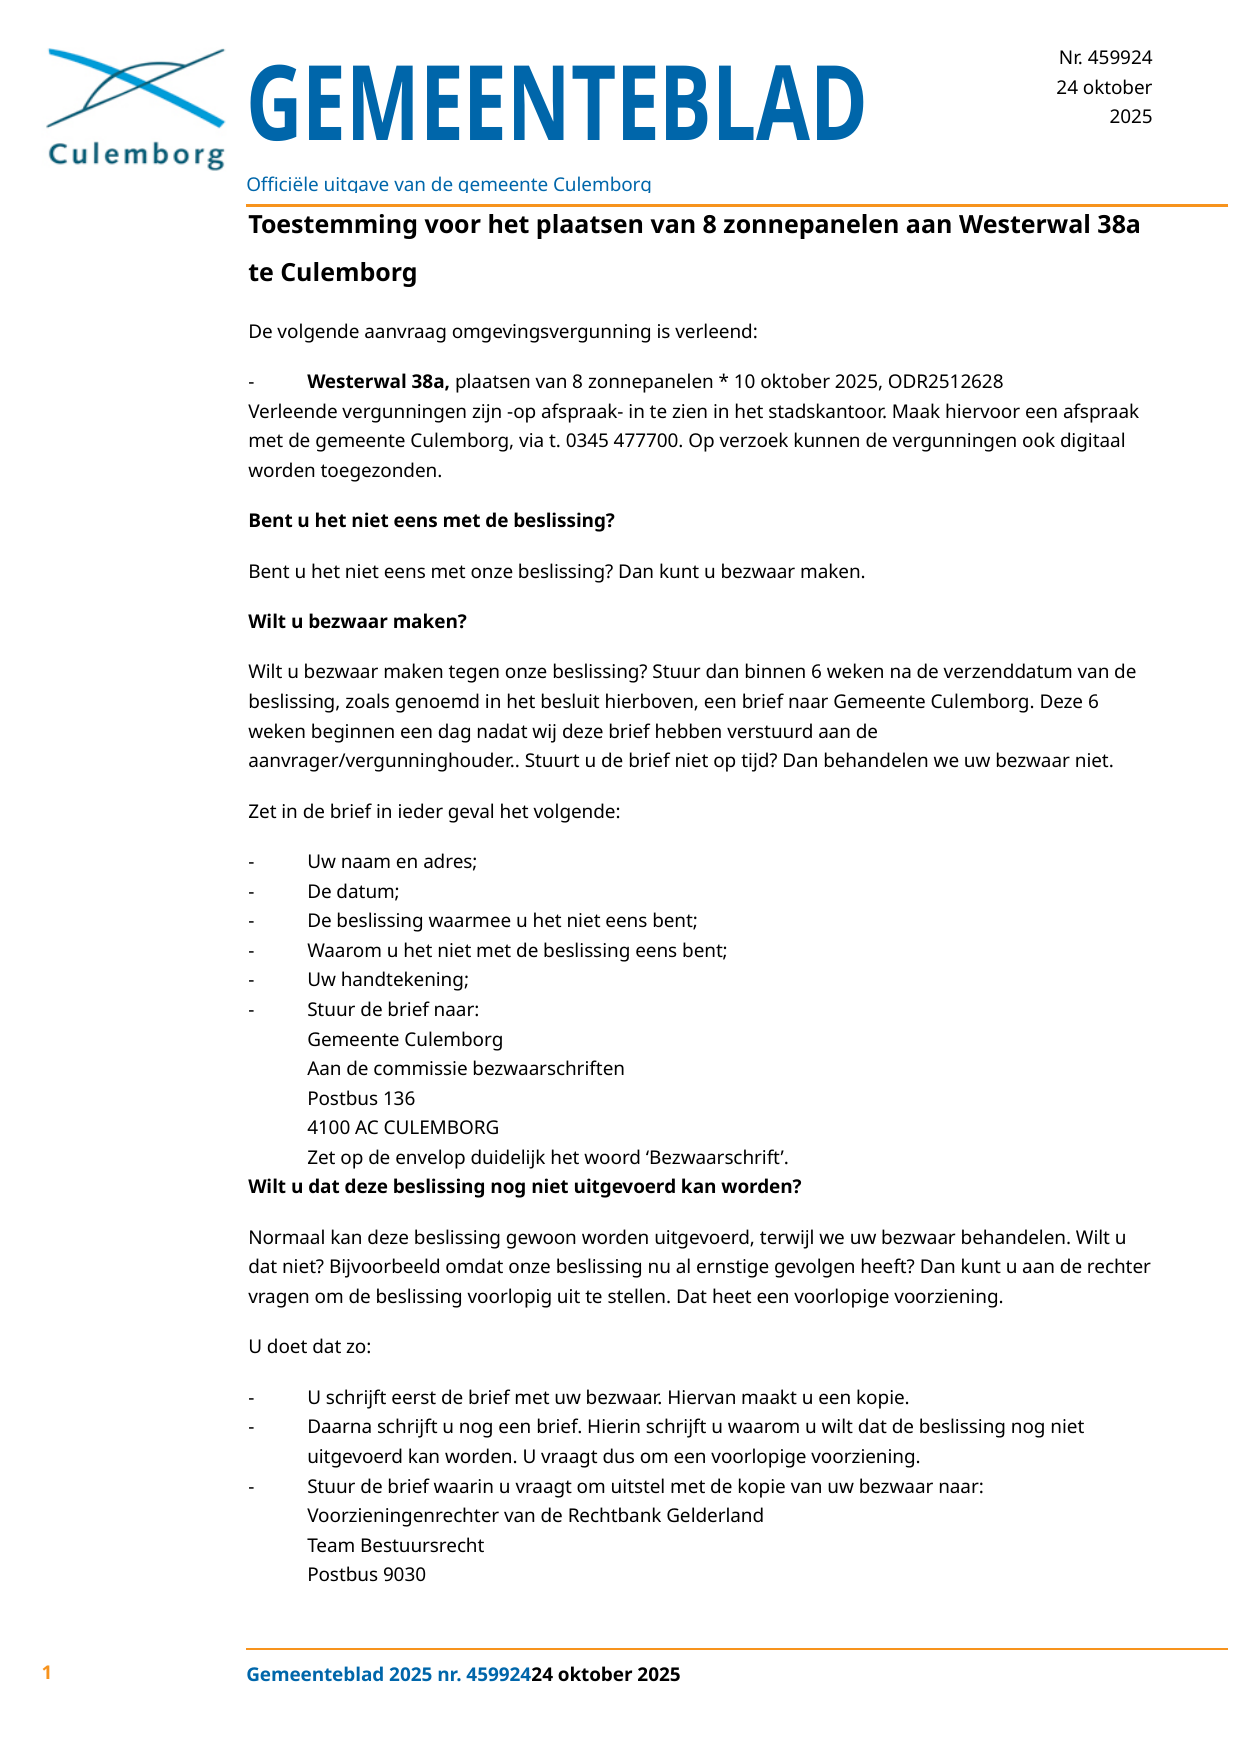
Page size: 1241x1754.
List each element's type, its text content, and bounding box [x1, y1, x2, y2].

text Bent u het niet eens met de beslissing? [248, 507, 1152, 533]
list Voorzieningenrechter van de Rechtbank Gelderland [248, 1502, 1152, 1528]
list De datum; [248, 878, 1152, 904]
list U schrijft eerst de brief met uw bezwaar. Hiervan maakt u een kopie. [248, 1384, 1152, 1410]
text Normaal kan deze beslissing gewoon worden uitgevoerd, terwijl we uw bezwaar behandelen. Wilt u dat niet? Bijvoorbeeld omdat onze beslissing nu al ernstige gevolgen heeft? Dan kunt u aan de rechter vragen om de beslissing voorlopig uit te stellen. Dat heet een voorlopige voorziening. [248, 1224, 1152, 1309]
list Uw handtekening; [248, 967, 1152, 992]
text Toestemming voor het plaatsen van 8 zonnepanelen aan Westerwal 38a te Culemborg [248, 207, 1152, 288]
list Team Bestuursrecht [248, 1532, 1152, 1558]
text Wilt u bezwaar maken? [248, 608, 1152, 634]
list 4100 AC CULEMBORG [248, 1114, 1152, 1140]
list Stuur de brief naar: [248, 996, 1152, 1022]
list Daarna schrijft u nog een brief. Hierin schrijft u waarom u wilt dat de beslissing nog niet uitgevoerd kan worden. U vraagt dus om een voorlopige voorziening. [248, 1414, 1152, 1469]
text Wilt u bezwaar maken tegen onze beslissing? Stuur dan binnen 6 weken na de verzenddatum van de beslissing, zoals genoemd in het besluit hierboven, een brief naar Gemeente Culemborg. Deze 6 weken beginnen een dag nadat wij deze brief hebben verstuurd aan de aanvrager/vergunninghouder.. Stuurt u de brief niet op tijd? Dan behandelen we uw bezwaar niet. [248, 659, 1152, 773]
text U doet dat zo: [248, 1334, 1152, 1359]
text De volgende aanvraag omgevingsvergunning is verleend: [248, 318, 1152, 344]
text Wilt u dat deze beslissing nog niet uitgevoerd kan worden? [248, 1174, 1152, 1199]
list Uw naam en adres; [248, 848, 1152, 874]
list Zet op de envelop duidelijk het woord ‘Bezwaarschrift’. [248, 1144, 1152, 1170]
list Stuur de brief waarin u vraagt om uitstel met de kopie van uw bezwaar naar: [248, 1473, 1152, 1499]
list Waarom u het niet met de beslissing eens bent; [248, 937, 1152, 963]
text Verleende vergunningen zijn -op afspraak- in te zien in het stadskantoor. Maak hiervoor een afspraak met de gemeente Culemborg, via t. 0345 477700. Op verzoek kunnen de vergunningen ook digitaal worden toegezonden. [248, 398, 1152, 483]
picture [41, 47, 231, 172]
list Postbus 9030 [248, 1562, 1152, 1587]
list Postbus 136 [248, 1085, 1152, 1111]
list De beslissing waarmee u het niet eens bent; [248, 907, 1152, 933]
text Zet in de brief in ieder geval het volgende: [248, 798, 1152, 824]
list Gemeente Culemborg [248, 1026, 1152, 1052]
list Westerwal 38a, plaatsen van 8 zonnepanelen * 10 oktober 2025, ODR2512628 [248, 368, 1152, 394]
text Bent u het niet eens met onze beslissing? Dan kunt u bezwaar maken. [248, 558, 1152, 584]
list Aan de commissie bezwaarschriften [248, 1055, 1152, 1081]
